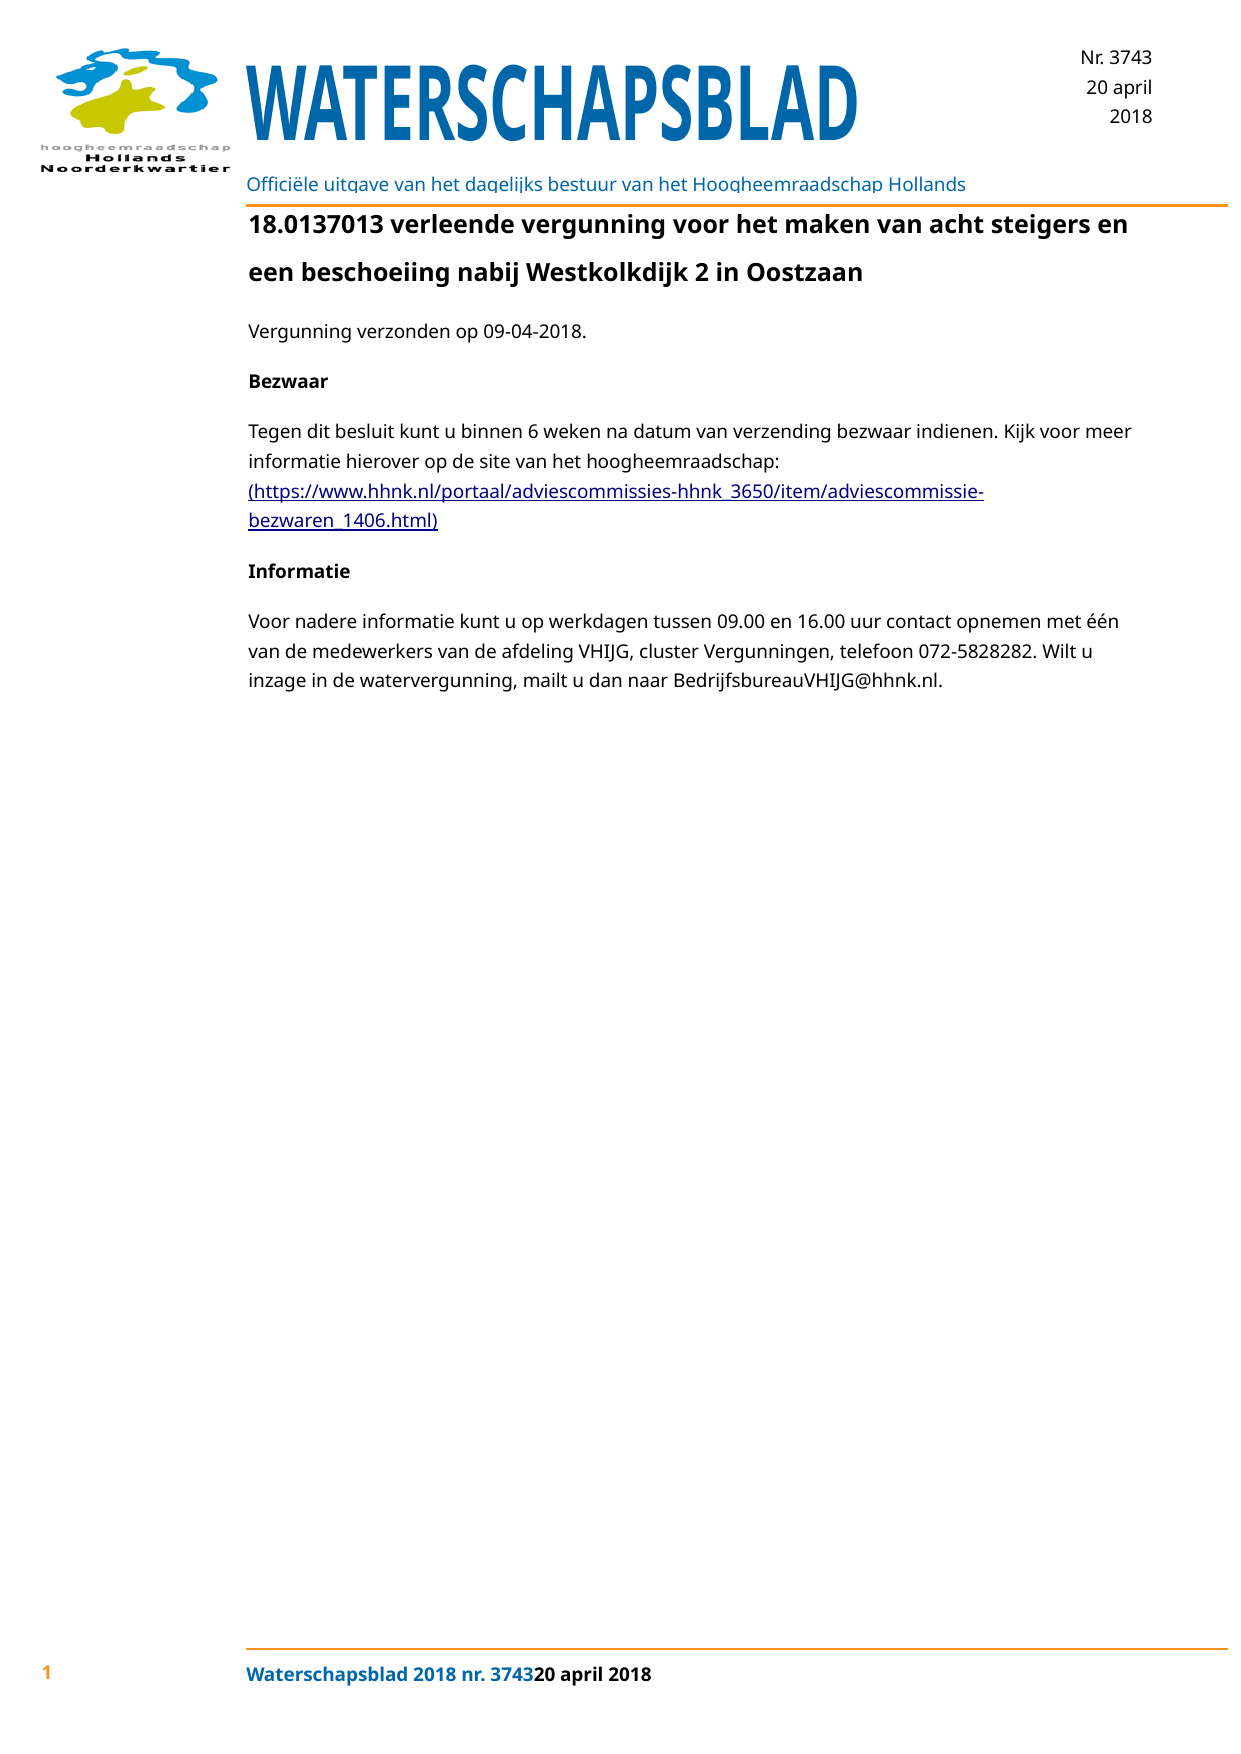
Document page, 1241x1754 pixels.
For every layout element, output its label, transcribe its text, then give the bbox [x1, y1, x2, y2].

text Tegen dit besluit kunt u binnen 6 weken na datum van verzending bezwaar indienen. Kijk voor meer informatie hierover op de site van het hoogheemraadschap: (https://www.hhnk.nl/portaal/adviescommissies-hhnk_3650/item/adviescommissie-bezwaren_1406.html) [248, 419, 1152, 533]
picture [41, 47, 231, 172]
text Voor nadere informatie kunt u op werkdagen tussen 09.00 en 16.00 uur contact opnemen met één van de medewerkers van de afdeling VHIJG, cluster Vergunningen, telefoon 072-5828282. Wilt u inzage in de watervergunning, mailt u dan naar BedrijfsbureauVHIJG@hhnk.nl. [248, 608, 1152, 693]
text Bezwaar [248, 368, 1152, 394]
text Informatie [248, 558, 1152, 584]
text 18.0137013 verleende vergunning voor het maken van acht steigers en een beschoeiing nabij Westkolkdijk 2 in Oostzaan [248, 207, 1152, 288]
text Vergunning verzonden op 09-04-2018. [248, 318, 1152, 344]
